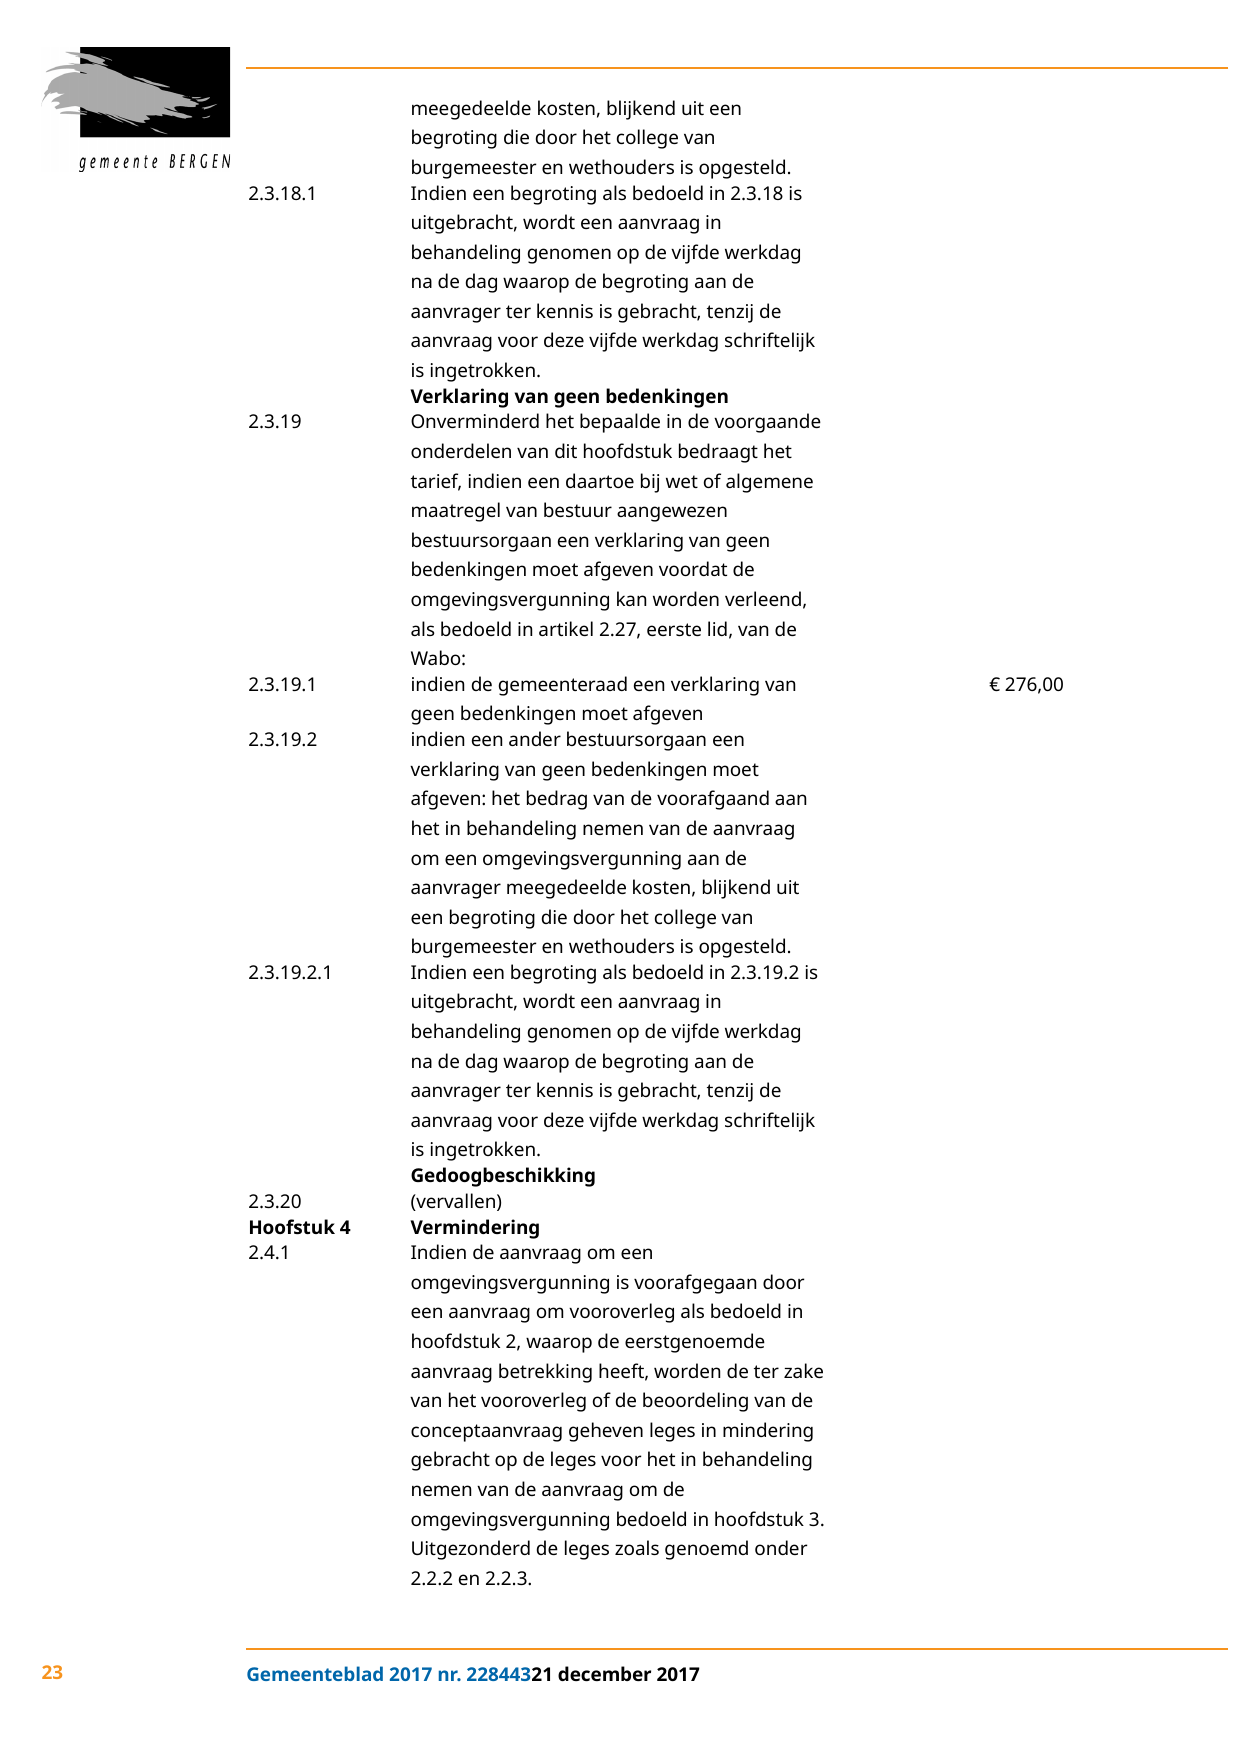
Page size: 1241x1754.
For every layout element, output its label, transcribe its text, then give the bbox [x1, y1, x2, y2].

table_cell [989, 409, 1152, 671]
table_cell [827, 1163, 989, 1188]
table_cell € 276,00 [989, 671, 1152, 726]
table_cell indien de gemeenteraad een verklaring van geen bedenkingen moet afgeven [410, 671, 827, 726]
table_cell [248, 95, 410, 180]
table_cell indien een ander bestuursorgaan een verklaring van geen bedenkingen moet afgeven: het bedrag van de voorafgaand aan het in behandeling nemen van de aanvraag om een omgevingsvergunning aan de aanvrager meegedeelde kosten, blijkend uit een begroting die door het college van burgemeester en wethouders is opgesteld. [410, 726, 827, 959]
table_cell [827, 95, 989, 180]
table_cell 2.3.19.2 [248, 726, 410, 959]
table_cell (vervallen) [410, 1188, 827, 1214]
table_cell [827, 1188, 989, 1214]
table_cell [827, 1214, 989, 1239]
table_cell [989, 95, 1152, 180]
table_cell [248, 383, 410, 409]
table_cell 2.3.19 [248, 409, 410, 671]
table_cell 2.3.20 [248, 1188, 410, 1214]
table_cell 2.3.18.1 [248, 180, 410, 383]
table_cell [827, 1240, 989, 1591]
table_cell [989, 726, 1152, 959]
table_cell Hoofstuk 4 [248, 1214, 410, 1239]
table_cell [989, 1214, 1152, 1239]
table_cell [989, 383, 1152, 409]
picture [41, 47, 231, 172]
table_cell 2.4.1 [248, 1240, 410, 1591]
table_cell meegedeelde kosten, blijkend uit een begroting die door het college van burgemeester en wethouders is opgesteld. [410, 95, 827, 180]
table_cell Verklaring van geen bedenkingen [410, 383, 827, 409]
table_cell Gedoogbeschikking [410, 1163, 827, 1188]
table_cell [248, 1163, 410, 1188]
table_cell 2.3.19.2.1 [248, 959, 410, 1162]
table_cell [989, 180, 1152, 383]
table_cell [827, 180, 989, 383]
table_cell [989, 1188, 1152, 1214]
table_cell [827, 959, 989, 1162]
table_cell Indien een begroting als bedoeld in 2.3.19.2 is uitgebracht, wordt een aanvraag in behandeling genomen op de vijfde werkdag na de dag waarop de begroting aan de aanvrager ter kennis is gebracht, tenzij de aanvraag voor deze vijfde werkdag schriftelijk is ingetrokken. [410, 959, 827, 1162]
table_cell Vermindering [410, 1214, 827, 1239]
table_cell [989, 959, 1152, 1162]
table_cell [827, 671, 989, 726]
table_cell [827, 409, 989, 671]
table_cell [827, 726, 989, 959]
table_cell Indien een begroting als bedoeld in 2.3.18 is uitgebracht, wordt een aanvraag in behandeling genomen op de vijfde werkdag na de dag waarop de begroting aan de aanvrager ter kennis is gebracht, tenzij de aanvraag voor deze vijfde werkdag schriftelijk is ingetrokken. [410, 180, 827, 383]
table_cell [989, 1163, 1152, 1188]
table_cell Onverminderd het bepaalde in de voorgaande onderdelen van dit hoofdstuk bedraagt het tarief, indien een daartoe bij wet of algemene maatregel van bestuur aangewezen bestuursorgaan een verklaring van geen bedenkingen moet afgeven voordat de omgevingsvergunning kan worden verleend, als bedoeld in artikel 2.27, eerste lid, van de Wabo: [410, 409, 827, 671]
table_cell 2.3.19.1 [248, 671, 410, 726]
table_cell [989, 1240, 1152, 1591]
table_cell Indien de aanvraag om een omgevingsvergunning is voorafgegaan door een aanvraag om vooroverleg als bedoeld in hoofdstuk 2, waarop de eerstgenoemde aanvraag betrekking heeft, worden de ter zake van het vooroverleg of de beoordeling van de conceptaanvraag geheven leges in mindering gebracht op de leges voor het in behandeling nemen van de aanvraag om de omgevingsvergunning bedoeld in hoofdstuk 3. Uitgezonderd de leges zoals genoemd onder 2.2.2 en 2.2.3. [410, 1240, 827, 1591]
table_cell [827, 383, 989, 409]
